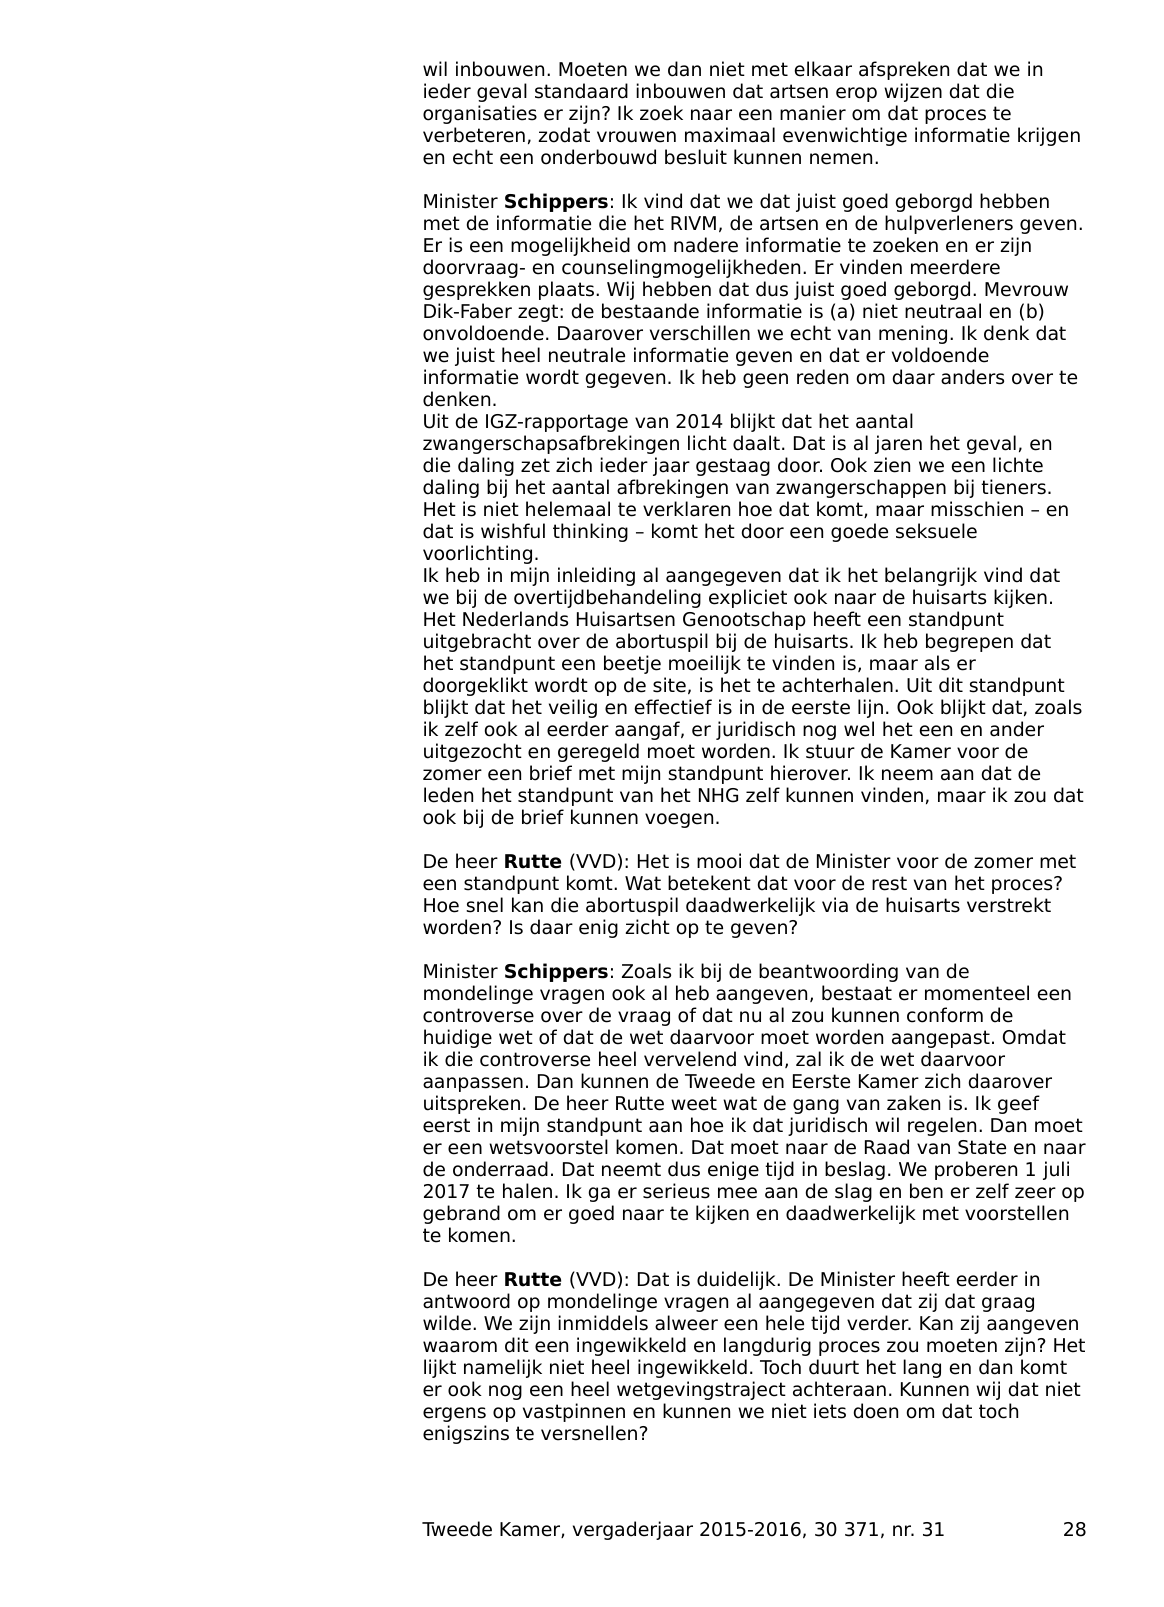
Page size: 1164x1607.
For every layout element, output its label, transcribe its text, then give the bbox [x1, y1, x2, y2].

text Ik heb in mijn inleiding al aangegeven dat ik het belangrijk vind dat we bij de overtijdbehandeling expliciet ook naar de huisarts kijken. Het Nederlands Huisartsen Genootschap heeft een standpunt uitgebracht over de abortuspil bij de huisarts. Ik heb begrepen dat het standpunt een beetje moeilijk te vinden is, maar als er doorgeklikt wordt op de site, is het te achterhalen. Uit dit standpunt blijkt dat het veilig en effectief is in de eerste lijn. Ook blijkt dat, zoals ik zelf ook al eerder aangaf, er juridisch nog wel het een en ander uitgezocht en geregeld moet worden. Ik stuur de Kamer voor de zomer een brief met mijn standpunt hierover. Ik neem aan dat de leden het standpunt van het NHG zelf kunnen vinden, maar ik zou dat ook bij de brief kunnen voegen. [422, 565, 1087, 828]
text Minister Schippers: Ik vind dat we dat juist goed geborgd hebben met de informatie die het RIVM, de artsen en de hulpverleners geven. Er is een mogelijkheid om nadere informatie te zoeken en er zijn doorvraag- en counselingmogelijkheden. Er vinden meerdere gesprekken plaats. Wij hebben dat dus juist goed geborgd. Mevrouw Dik-Faber zegt: de bestaande informatie is (a) niet neutraal en (b) onvoldoende. Daarover verschillen we echt van mening. Ik denk dat we juist heel neutrale informatie geven en dat er voldoende informatie wordt gegeven. Ik heb geen reden om daar anders over te denken. [422, 191, 1087, 411]
text De heer Rutte (VVD): Dat is duidelijk. De Minister heeft eerder in antwoord op mondelinge vragen al aangegeven dat zij dat graag wilde. We zijn inmiddels alweer een hele tijd verder. Kan zij aangeven waarom dit een ingewikkeld en langdurig proces zou moeten zijn? Het lijkt namelijk niet heel ingewikkeld. Toch duurt het lang en dan komt er ook nog een heel wetgevingstraject achteraan. Kunnen wij dat niet ergens op vastpinnen en kunnen we niet iets doen om dat toch enigszins te versnellen? [422, 1269, 1087, 1444]
text Minister Schippers: Zoals ik bij de beantwoording van de mondelinge vragen ook al heb aangeven, bestaat er momenteel een controverse over de vraag of dat nu al zou kunnen conform de huidige wet of dat de wet daarvoor moet worden aangepast. Omdat ik die controverse heel vervelend vind, zal ik de wet daarvoor aanpassen. Dan kunnen de Tweede en Eerste Kamer zich daarover uitspreken. De heer Rutte weet wat de gang van zaken is. Ik geef eerst in mijn standpunt aan hoe ik dat juridisch wil regelen. Dan moet er een wetsvoorstel komen. Dat moet naar de Raad van State en naar de onderraad. Dat neemt dus enige tijd in beslag. We proberen 1 juli 2017 te halen. Ik ga er serieus mee aan de slag en ben er zelf zeer op gebrand om er goed naar te kijken en daadwerkelijk met voorstellen te komen. [422, 961, 1087, 1247]
text Uit de IGZ-rapportage van 2014 blijkt dat het aantal zwangerschapsafbrekingen licht daalt. Dat is al jaren het geval, en die daling zet zich ieder jaar gestaag door. Ook zien we een lichte daling bij het aantal afbrekingen van zwangerschappen bij tieners. Het is niet helemaal te verklaren hoe dat komt, maar misschien – en dat is wishful thinking – komt het door een goede seksuele voorlichting. [422, 411, 1087, 565]
text wil inbouwen. Moeten we dan niet met elkaar afspreken dat we in ieder geval standaard inbouwen dat artsen erop wijzen dat die organisaties er zijn? Ik zoek naar een manier om dat proces te verbeteren, zodat vrouwen maximaal evenwichtige informatie krijgen en echt een onderbouwd besluit kunnen nemen. [422, 59, 1087, 169]
text De heer Rutte (VVD): Het is mooi dat de Minister voor de zomer met een standpunt komt. Wat betekent dat voor de rest van het proces? Hoe snel kan die abortuspil daadwerkelijk via de huisarts verstrekt worden? Is daar enig zicht op te geven? [422, 851, 1087, 939]
